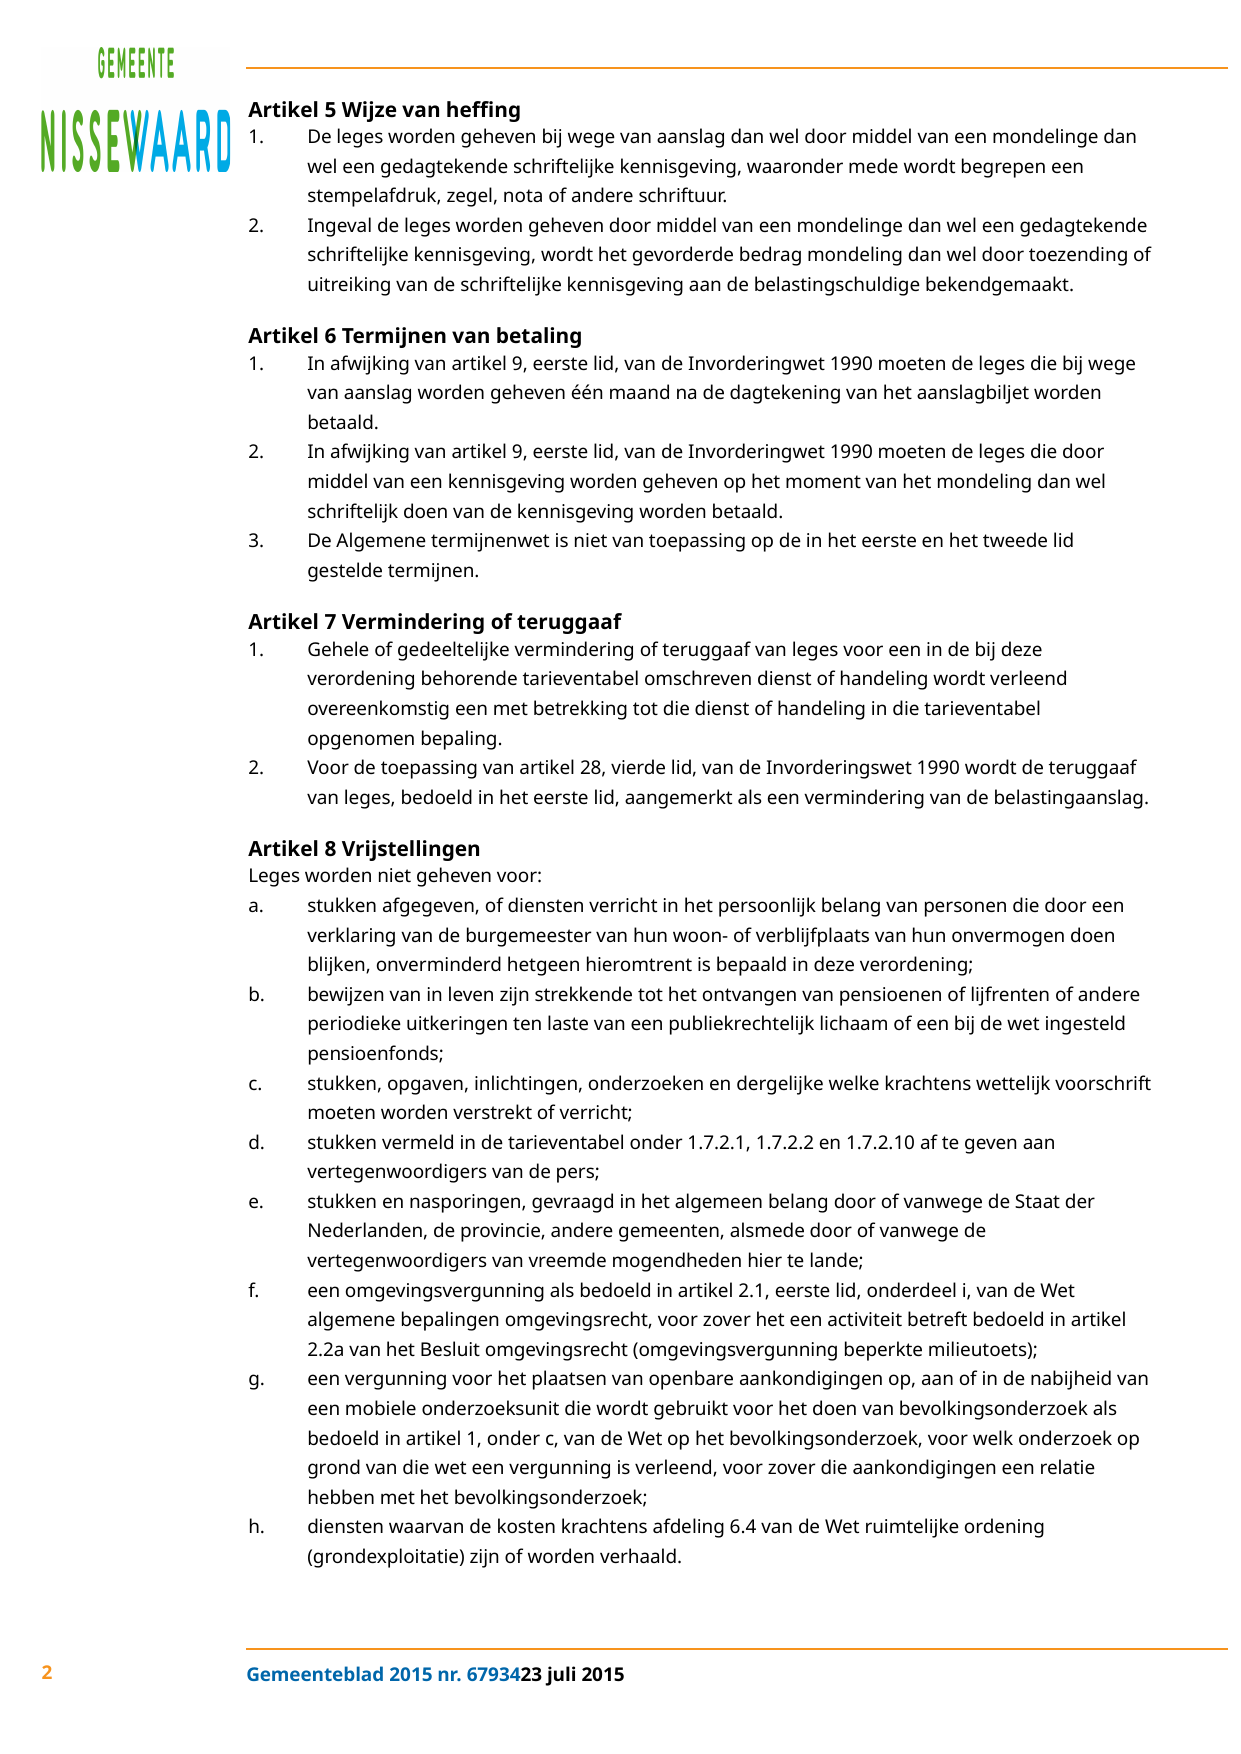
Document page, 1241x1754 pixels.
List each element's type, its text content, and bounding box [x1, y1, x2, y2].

picture [200, 151, 206, 172]
list stukken, opgaven, inlichtingen, onderzoeken en dergelijke welke krachtens wettelijk voorschrift moeten worden verstrekt of verricht; [248, 1070, 1152, 1125]
list In afwijking van artikel 9, eerste lid, van de Invorderingwet 1990 moeten de leges die bij wege van aanslag worden geheven één maand na de dagtekening van het aanslagbiljet worden betaald. [248, 350, 1152, 435]
list diensten waarvan de kosten krachtens afdeling 6.4 van de Wet ruimtelijke ordening (grondexploitatie) zijn of worden verhaald. [248, 1513, 1152, 1569]
list een omgevingsvergunning als bedoeld in artikel 2.1, eerste lid, onderdeel i, van de Wet algemene bepalingen omgevingsrecht, voor zover het een activiteit betreft bedoeld in artikel 2.2a van het Besluit omgevingsrecht (omgevingsvergunning beperkte milieutoets); [248, 1277, 1152, 1362]
list Gehele of gedeeltelijke vermindering of teruggaaf van leges voor een in de bij deze verordening behorende tarieventabel omschreven dienst of handeling wordt verleend overeenkomstig een met betrekking tot die dienst of handeling in die tarieventabel opgenomen bepaling. [248, 636, 1152, 750]
text Artikel 6 Termijnen van betaling [248, 322, 1152, 350]
picture [176, 157, 187, 172]
list Ingeval de leges worden geheven door middel van een mondelinge dan wel een gedagtekende schriftelijke kennisgeving, wordt het gevorderde bedrag mondeling dan wel door toezending of uitreiking van de schriftelijke kennisgeving aan de belastingschuldige bekendgemaakt. [248, 212, 1152, 297]
list De leges worden geheven bij wege van aanslag dan wel door middel van een mondelinge dan wel een gedagtekende schriftelijke kennisgeving, waaronder mede wordt begrepen een stempelafdruk, zegel, nota of andere schriftuur. [248, 123, 1152, 208]
text Artikel 8 Vrijstellingen [248, 834, 1152, 863]
picture [201, 122, 206, 138]
list bewijzen van in leven zijn strekkende tot het ontvangen van pensioenen of lijfrenten of andere periodieke uitkeringen ten laste van een publiekrechtelijk lichaam of een bij de wet ingesteld pensioenfonds; [248, 981, 1152, 1066]
text Leges worden niet geheven voor: [248, 863, 1152, 888]
list De Algemene termijnenwet is niet van toepassing op de in het eerste en het tweede lid gestelde termijnen. [248, 527, 1152, 583]
list In afwijking van artikel 9, eerste lid, van de Invorderingwet 1990 moeten de leges die door middel van een kennisgeving worden geheven op het moment van het mondeling dan wel schriftelijk doen van de kennisgeving worden betaald. [248, 439, 1152, 524]
picture [41, 47, 231, 172]
list een vergunning voor het plaatsen van openbare aankondigingen op, aan of in de nabijheid van een mobiele onderzoeksunit die wordt gebruikt voor het doen van bevolkingsonderzoek als bedoeld in artikel 1, onder c, van de Wet op het bevolkingsonderzoek, voor welk onderzoek op grond van die wet een vergunning is verleend, voor zover die aankondigingen een relatie hebben met het bevolkingsonderzoek; [248, 1366, 1152, 1510]
list stukken afgegeven, of diensten verricht in het persoonlijk belang van personen die door een verklaring van de burgemeester van hun woon- of verblijfplaats van hun onvermogen doen blijken, onverminderd hetgeen hieromtrent is bepaald in deze verordening; [248, 892, 1152, 977]
text Artikel 7 Vermindering of teruggaaf [248, 607, 1152, 636]
list Voor de toepassing van artikel 28, vierde lid, van de Invorderingswet 1990 wordt de teruggaaf van leges, bedoeld in het eerste lid, aangemerkt als een vermindering van de belastingaanslag. [248, 754, 1152, 809]
picture [222, 122, 227, 160]
list stukken en nasporingen, gevraagd in het algemeen belang door of vanwege de Staat der Nederlanden, de provincie, andere gemeenten, alsmede door of vanwege de vertegenwoordigers van vreemde mogendheden hier te lande; [248, 1188, 1152, 1273]
text Artikel 5 Wijze van heffing [248, 95, 1152, 123]
picture [154, 157, 165, 172]
list stukken vermeld in de tarieventabel onder 1.7.2.1, 1.7.2.2 en 1.7.2.10 af te geven aan vertegenwoordigers van de pers; [248, 1129, 1152, 1184]
